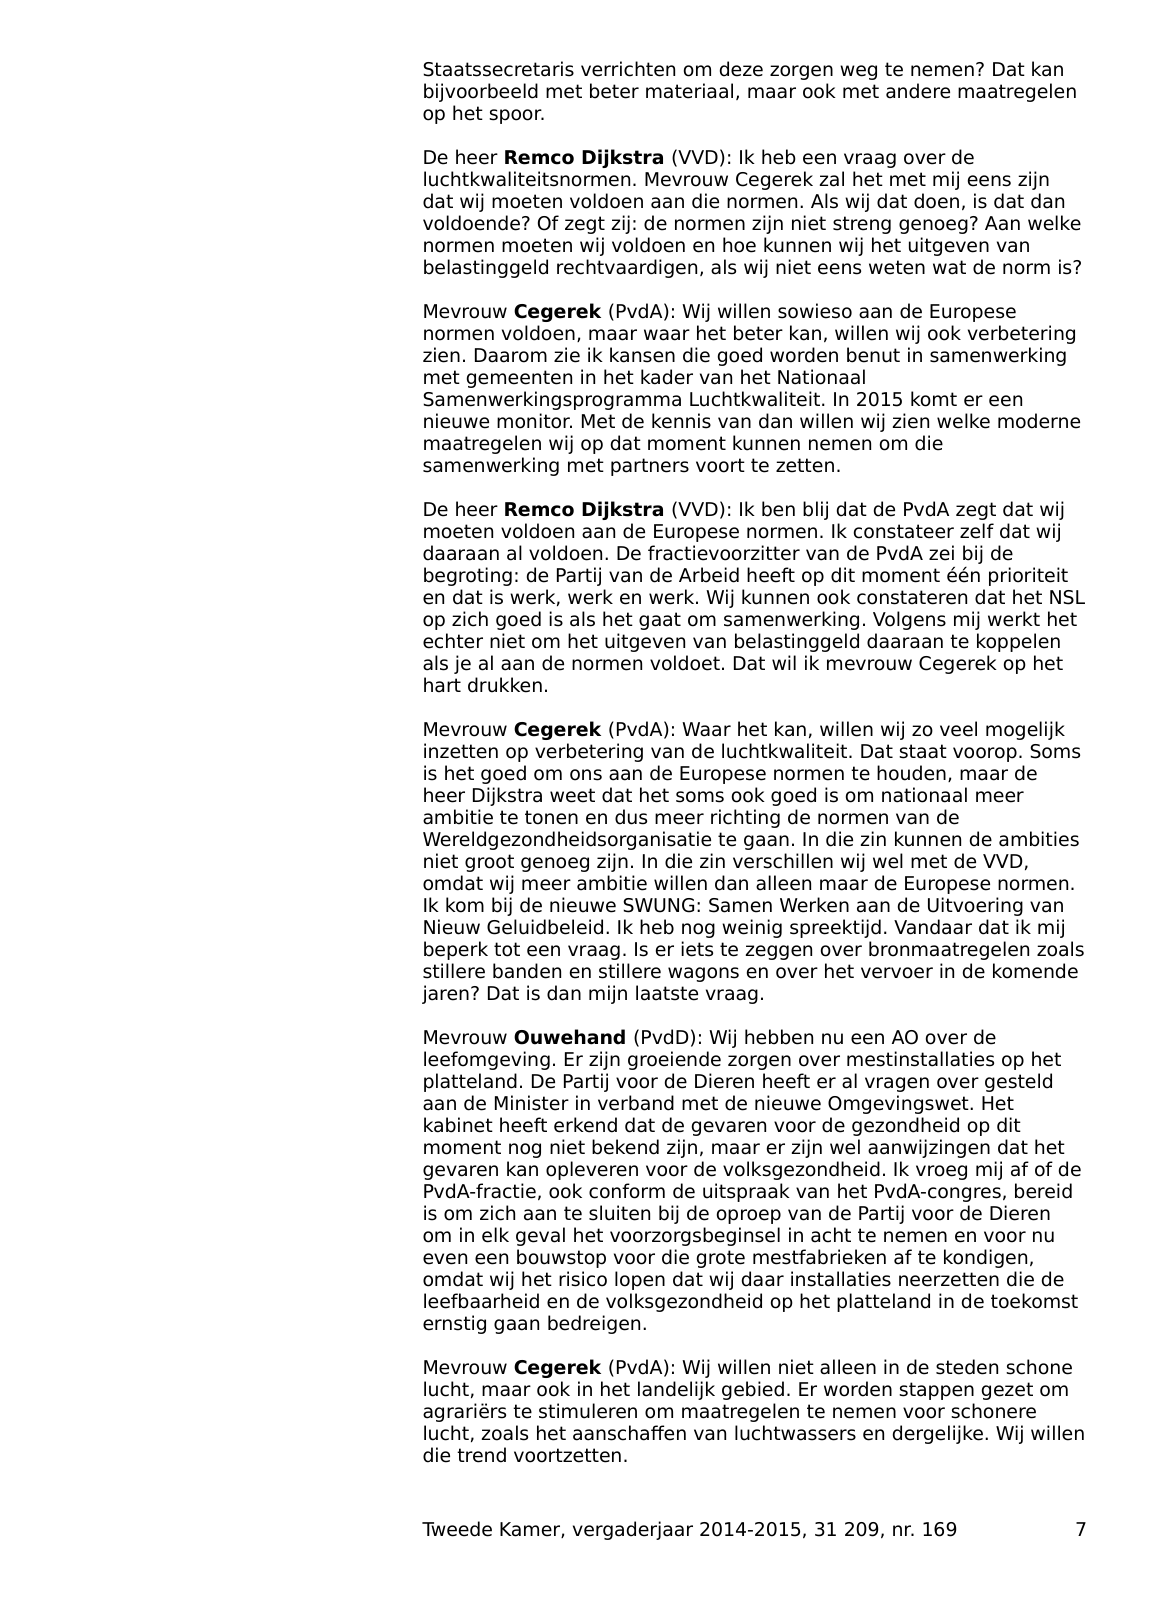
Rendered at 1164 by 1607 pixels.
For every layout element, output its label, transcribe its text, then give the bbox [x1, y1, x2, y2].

text De heer Remco Dijkstra (VVD): Ik heb een vraag over de luchtkwaliteitsnormen. Mevrouw Cegerek zal het met mij eens zijn dat wij moeten voldoen aan die normen. Als wij dat doen, is dat dan voldoende? Of zegt zij: de normen zijn niet streng genoeg? Aan welke normen moeten wij voldoen en hoe kunnen wij het uitgeven van belastinggeld rechtvaardigen, als wij niet eens weten wat de norm is? [422, 147, 1087, 279]
text Mevrouw Cegerek (PvdA): Wij willen niet alleen in de steden schone lucht, maar ook in het landelijk gebied. Er worden stappen gezet om agrariërs te stimuleren om maatregelen te nemen voor schonere lucht, zoals het aanschaffen van luchtwassers en dergelijke. Wij willen die trend voortzetten. [422, 1357, 1087, 1467]
text Ik kom bij de nieuwe SWUNG: Samen Werken aan de Uitvoering van Nieuw Geluidbeleid. Ik heb nog weinig spreektijd. Vandaar dat ik mij beperk tot een vraag. Is er iets te zeggen over bronmaatregelen zoals stillere banden en stillere wagons en over het vervoer in de komende jaren? Dat is dan mijn laatste vraag. [422, 895, 1087, 1005]
text Mevrouw Ouwehand (PvdD): Wij hebben nu een AO over de leefomgeving. Er zijn groeiende zorgen over mestinstallaties op het platteland. De Partij voor de Dieren heeft er al vragen over gesteld aan de Minister in verband met de nieuwe Omgevingswet. Het kabinet heeft erkend dat de gevaren voor de gezondheid op dit moment nog niet bekend zijn, maar er zijn wel aanwijzingen dat het gevaren kan opleveren voor de volksgezondheid. Ik vroeg mij af of de PvdA-fractie, ook conform de uitspraak van het PvdA-congres, bereid is om zich aan te sluiten bij de oproep van de Partij voor de Dieren om in elk geval het voorzorgsbeginsel in acht te nemen en voor nu even een bouwstop voor die grote mestfabrieken af te kondigen, omdat wij het risico lopen dat wij daar installaties neerzetten die de leefbaarheid en de volksgezondheid op het platteland in de toekomst ernstig gaan bedreigen. [422, 1027, 1087, 1335]
text De heer Remco Dijkstra (VVD): Ik ben blij dat de PvdA zegt dat wij moeten voldoen aan de Europese normen. Ik constateer zelf dat wij daaraan al voldoen. De fractievoorzitter van de PvdA zei bij de begroting: de Partij van de Arbeid heeft op dit moment één prioriteit en dat is werk, werk en werk. Wij kunnen ook constateren dat het NSL op zich goed is als het gaat om samenwerking. Volgens mij werkt het echter niet om het uitgeven van belastinggeld daaraan te koppelen als je al aan de normen voldoet. Dat wil ik mevrouw Cegerek op het hart drukken. [422, 499, 1087, 697]
text Staatssecretaris verrichten om deze zorgen weg te nemen? Dat kan bijvoorbeeld met beter materiaal, maar ook met andere maatregelen op het spoor. [422, 59, 1087, 125]
text Mevrouw Cegerek (PvdA): Waar het kan, willen wij zo veel mogelijk inzetten op verbetering van de luchtkwaliteit. Dat staat voorop. Soms is het goed om ons aan de Europese normen te houden, maar de heer Dijkstra weet dat het soms ook goed is om nationaal meer ambitie te tonen en dus meer richting de normen van de Wereldgezondheidsorganisatie te gaan. In die zin kunnen de ambities niet groot genoeg zijn. In die zin verschillen wij wel met de VVD, omdat wij meer ambitie willen dan alleen maar de Europese normen. [422, 719, 1087, 895]
text Mevrouw Cegerek (PvdA): Wij willen sowieso aan de Europese normen voldoen, maar waar het beter kan, willen wij ook verbetering zien. Daarom zie ik kansen die goed worden benut in samenwerking met gemeenten in het kader van het Nationaal Samenwerkingsprogramma Luchtkwaliteit. In 2015 komt er een nieuwe monitor. Met de kennis van dan willen wij zien welke moderne maatregelen wij op dat moment kunnen nemen om die samenwerking met partners voort te zetten. [422, 301, 1087, 477]
